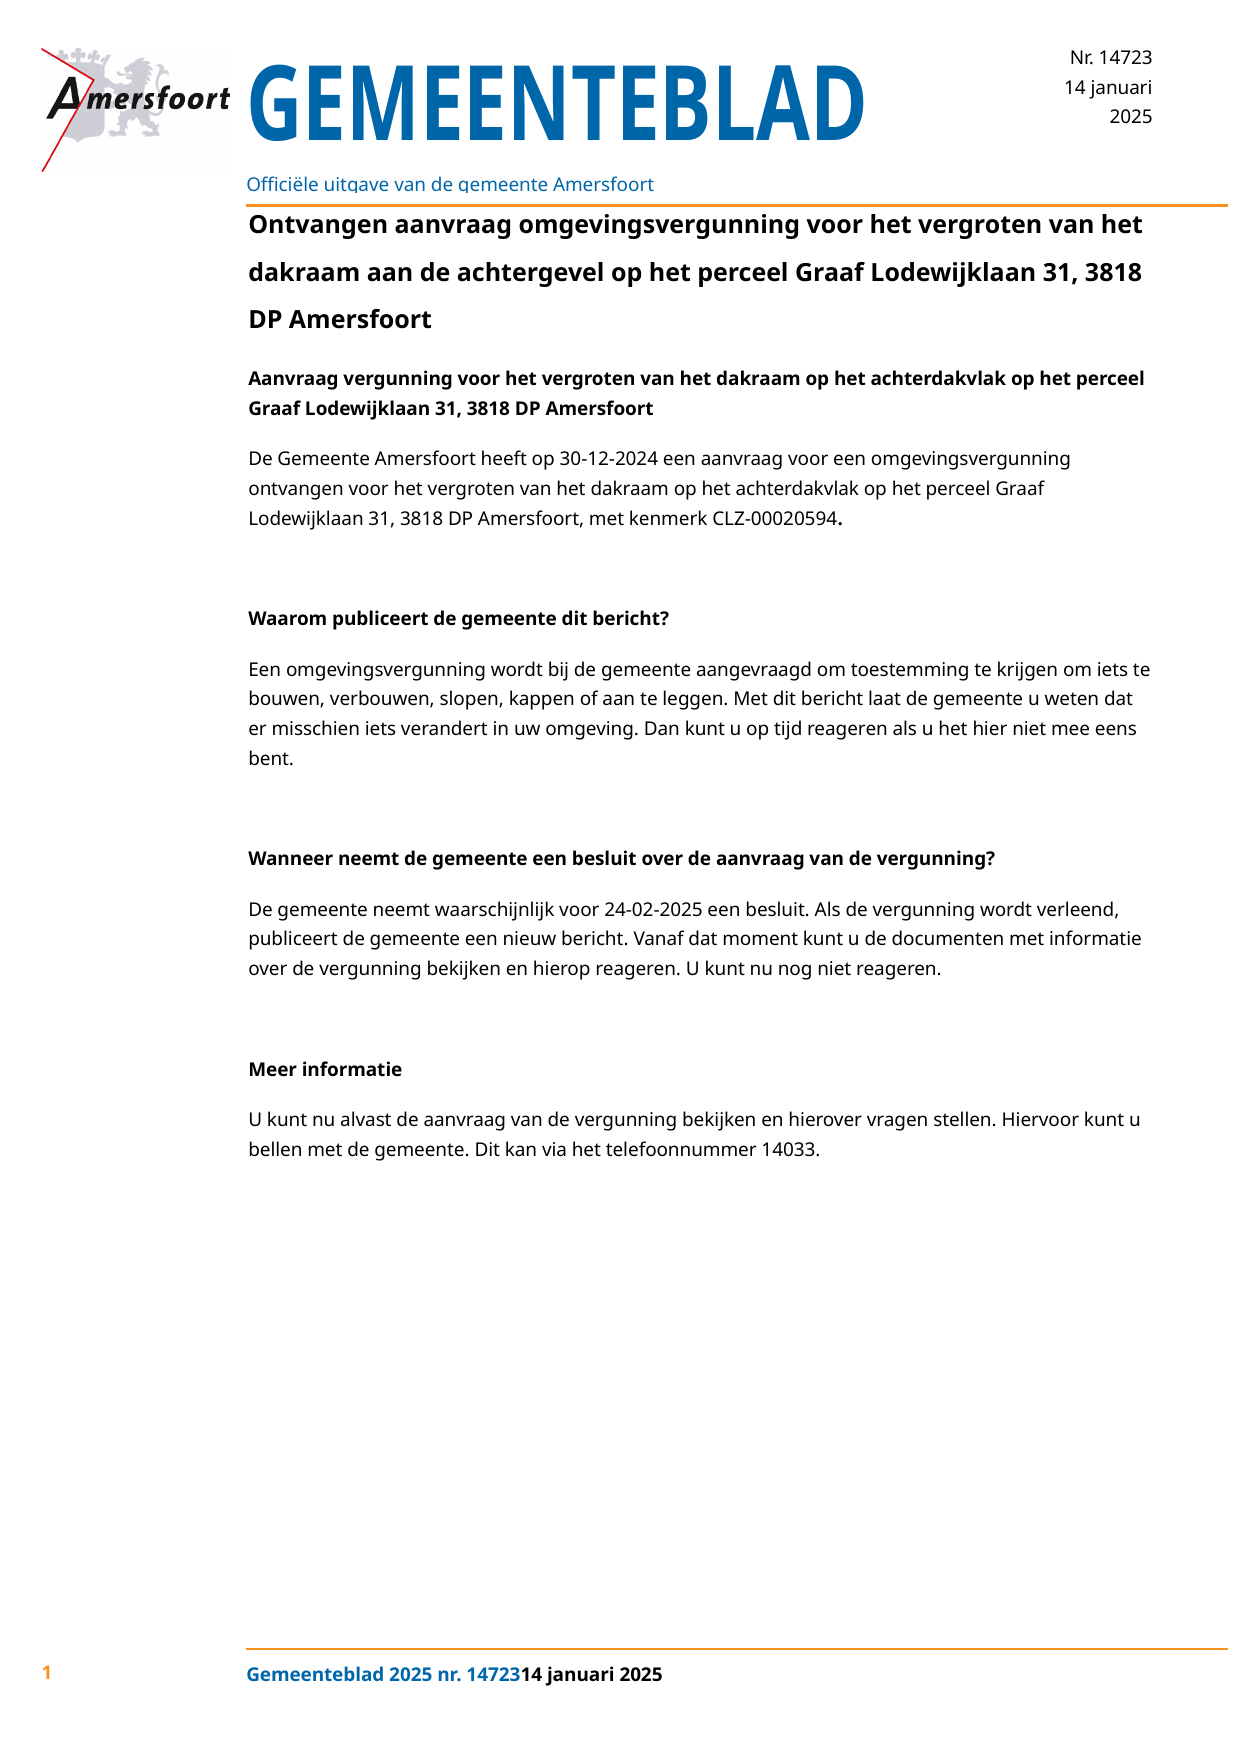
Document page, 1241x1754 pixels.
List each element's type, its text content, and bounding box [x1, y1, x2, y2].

picture [41, 47, 231, 172]
text Wanneer neemt de gemeente een besluit over de aanvraag van de vergunning? [248, 846, 1152, 871]
text Een omgevingsvergunning wordt bij de gemeente aangevraagd om toestemming te krijgen om iets te bouwen, verbouwen, slopen, kappen of aan te leggen. Met dit bericht laat de gemeente u weten dat er misschien iets verandert in uw omgeving. Dan kunt u op tijd reageren als u het hier niet mee eens bent. [248, 656, 1152, 770]
text U kunt nu alvast de aanvraag van de vergunning bekijken en hierover vragen stellen. Hiervoor kunt u bellen met de gemeente. Dit kan via het telefoonnummer 14033. [248, 1106, 1152, 1162]
text Ontvangen aanvraag omgevingsvergunning voor het vergroten van het dakraam aan de achtergevel op het perceel Graaf Lodewijklaan 31, 3818 DP Amersfoort [248, 207, 1152, 336]
text De Gemeente Amersfoort heeft op 30-12-2024 een aanvraag voor een omgevingsvergunning ontvangen voor het vergroten van het dakraam op het achterdakvlak op het perceel Graaf Lodewijklaan 31, 3818 DP Amersfoort, met kenmerk CLZ-00020594. [248, 446, 1152, 530]
text De gemeente neemt waarschijnlijk voor 24-02-2025 een besluit. Als de vergunning wordt verleend, publiceert de gemeente een nieuw bericht. Vanaf dat moment kunt u de documenten met informatie over de vergunning bekijken en hierop reageren. U kunt nu nog niet reageren. [248, 896, 1152, 981]
text Waarom publiceert de gemeente dit bericht? [248, 606, 1152, 631]
text Aanvraag vergunning voor het vergroten van het dakraam op het achterdakvlak op het perceel Graaf Lodewijklaan 31, 3818 DP Amersfoort [248, 366, 1152, 421]
text Meer informatie [248, 1056, 1152, 1082]
